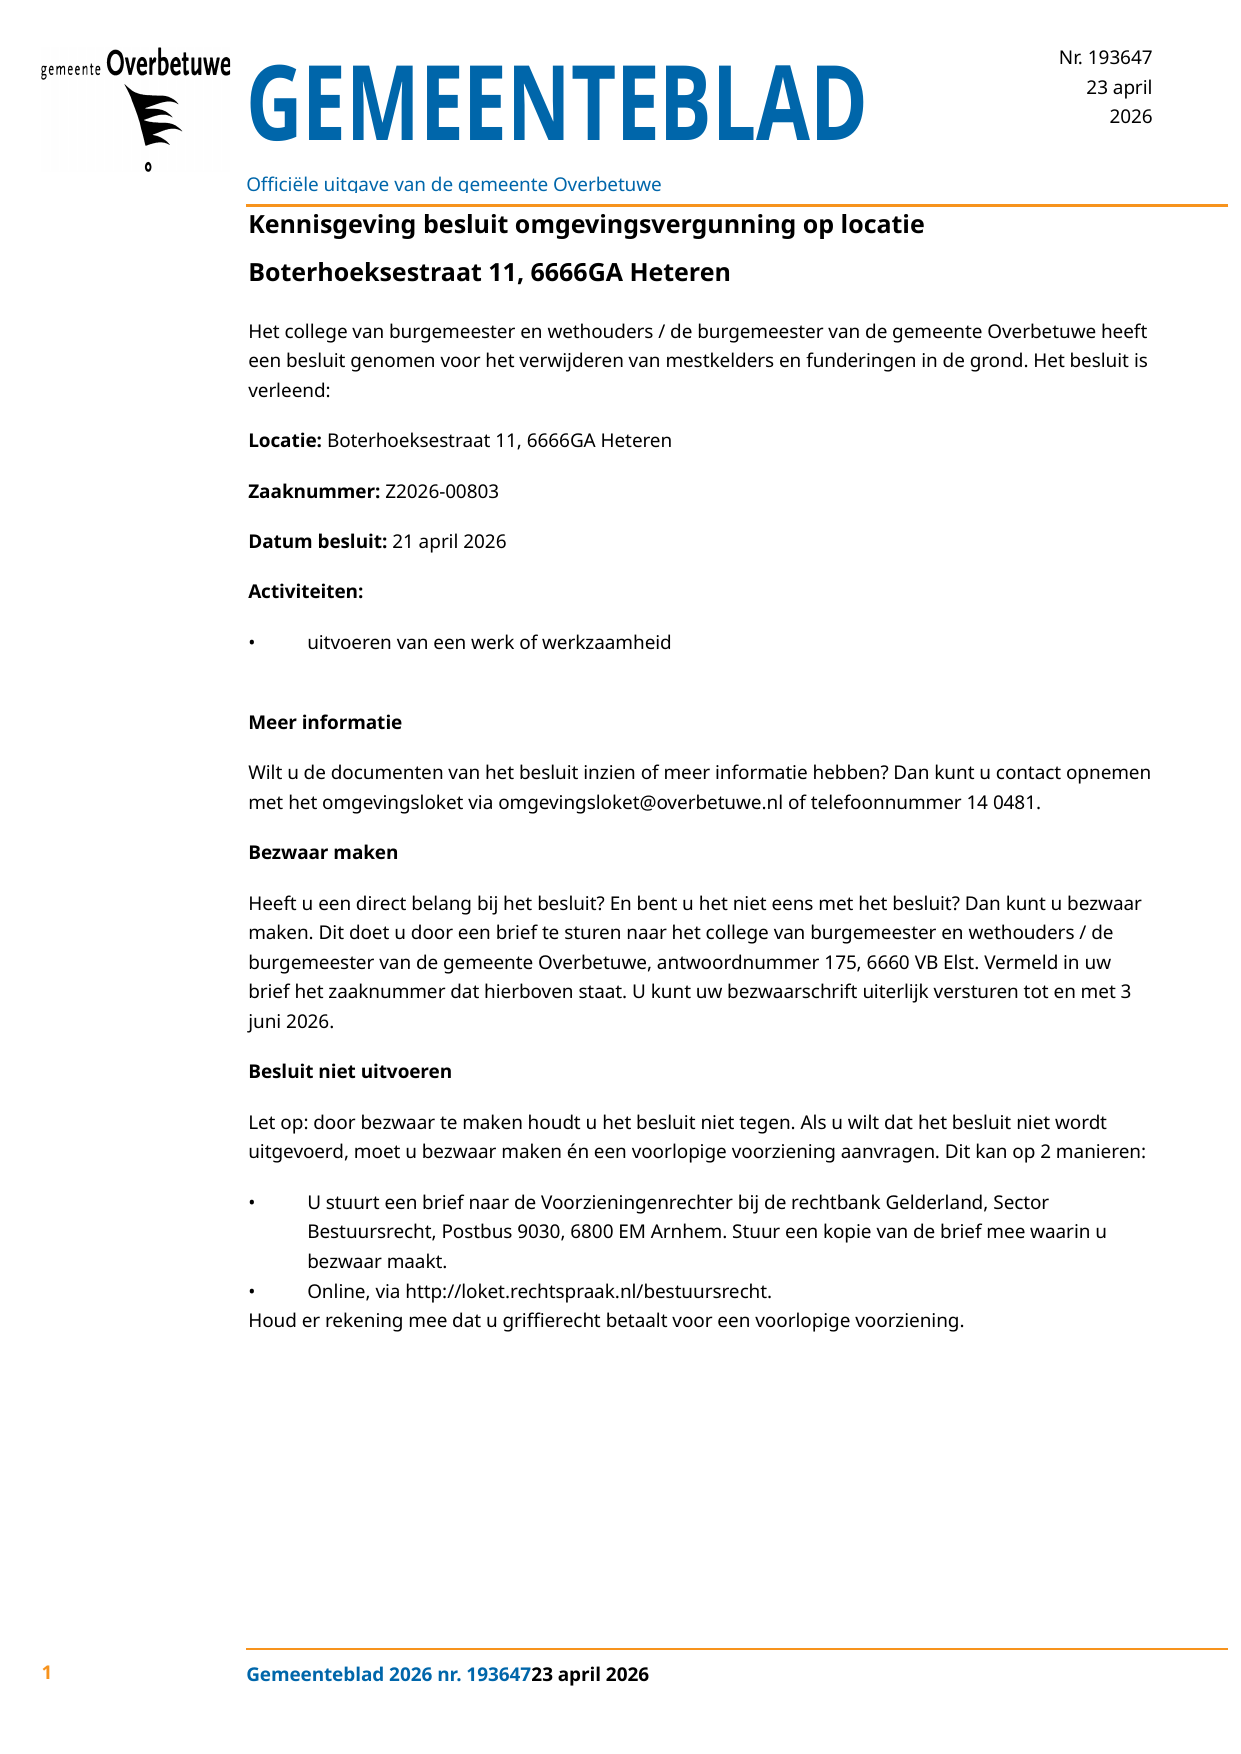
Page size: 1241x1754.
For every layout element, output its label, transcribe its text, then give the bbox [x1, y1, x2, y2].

text Bezwaar maken [248, 839, 1152, 865]
text Heeft u een direct belang bij het besluit? En bent u het niet eens met het besluit? Dan kunt u bezwaar maken. Dit doet u door een brief te sturen naar het college van burgemeester en wethouders / de burgemeester van de gemeente Overbetuwe, antwoordnummer 175, 6660 VB Elst. Vermeld in uw brief het zaaknummer dat hierboven staat. U kunt uw bezwaarschrift uiterlijk versturen tot en met 3 juni 2026. [248, 890, 1152, 1034]
text Het college van burgemeester en wethouders / de burgemeester van de gemeente Overbetuwe heeft een besluit genomen voor het verwijderen van mestkelders en funderingen in de grond. Het besluit is verleend: [248, 318, 1152, 403]
text Houd er rekening mee dat u griffierecht betaalt voor een voorlopige voorziening. [248, 1307, 1152, 1333]
text Datum besluit: 21 april 2026 [248, 528, 1152, 554]
text Kennisgeving besluit omgevingsvergunning op locatie Boterhoeksestraat 11, 6666GA Heteren [248, 207, 1152, 288]
picture [41, 47, 231, 172]
text Let op: door bezwaar te maken houdt u het besluit niet tegen. Als u wilt dat het besluit niet wordt uitgevoerd, moet u bezwaar maken én een voorlopige voorziening aanvragen. Dit kan op 2 manieren: [248, 1109, 1152, 1164]
list U stuurt een brief naar de Voorzieningenrechter bij de rechtbank Gelderland, Sector Bestuursrecht, Postbus 9030, 6800 EM Arnhem. Stuur een kopie van de brief mee waarin u bezwaar maakt. [248, 1189, 1152, 1274]
text Activiteiten: [248, 579, 1152, 604]
text Meer informatie [248, 709, 1152, 735]
list Online, via http://loket.rechtspraak.nl/bestuursrecht. [248, 1278, 1152, 1304]
text Besluit niet uitvoeren [248, 1059, 1152, 1084]
text Zaaknummer: Z2026-00803 [248, 478, 1152, 504]
text Locatie: Boterhoeksestraat 11, 6666GA Heteren [248, 427, 1152, 453]
list uitvoeren van een werk of werkzaamheid [248, 629, 1152, 655]
text Wilt u de documenten van het besluit inzien of meer informatie hebben? Dan kunt u contact opnemen met het omgevingsloket via omgevingsloket@overbetuwe.nl of telefoonnummer 14 0481. [248, 759, 1152, 815]
